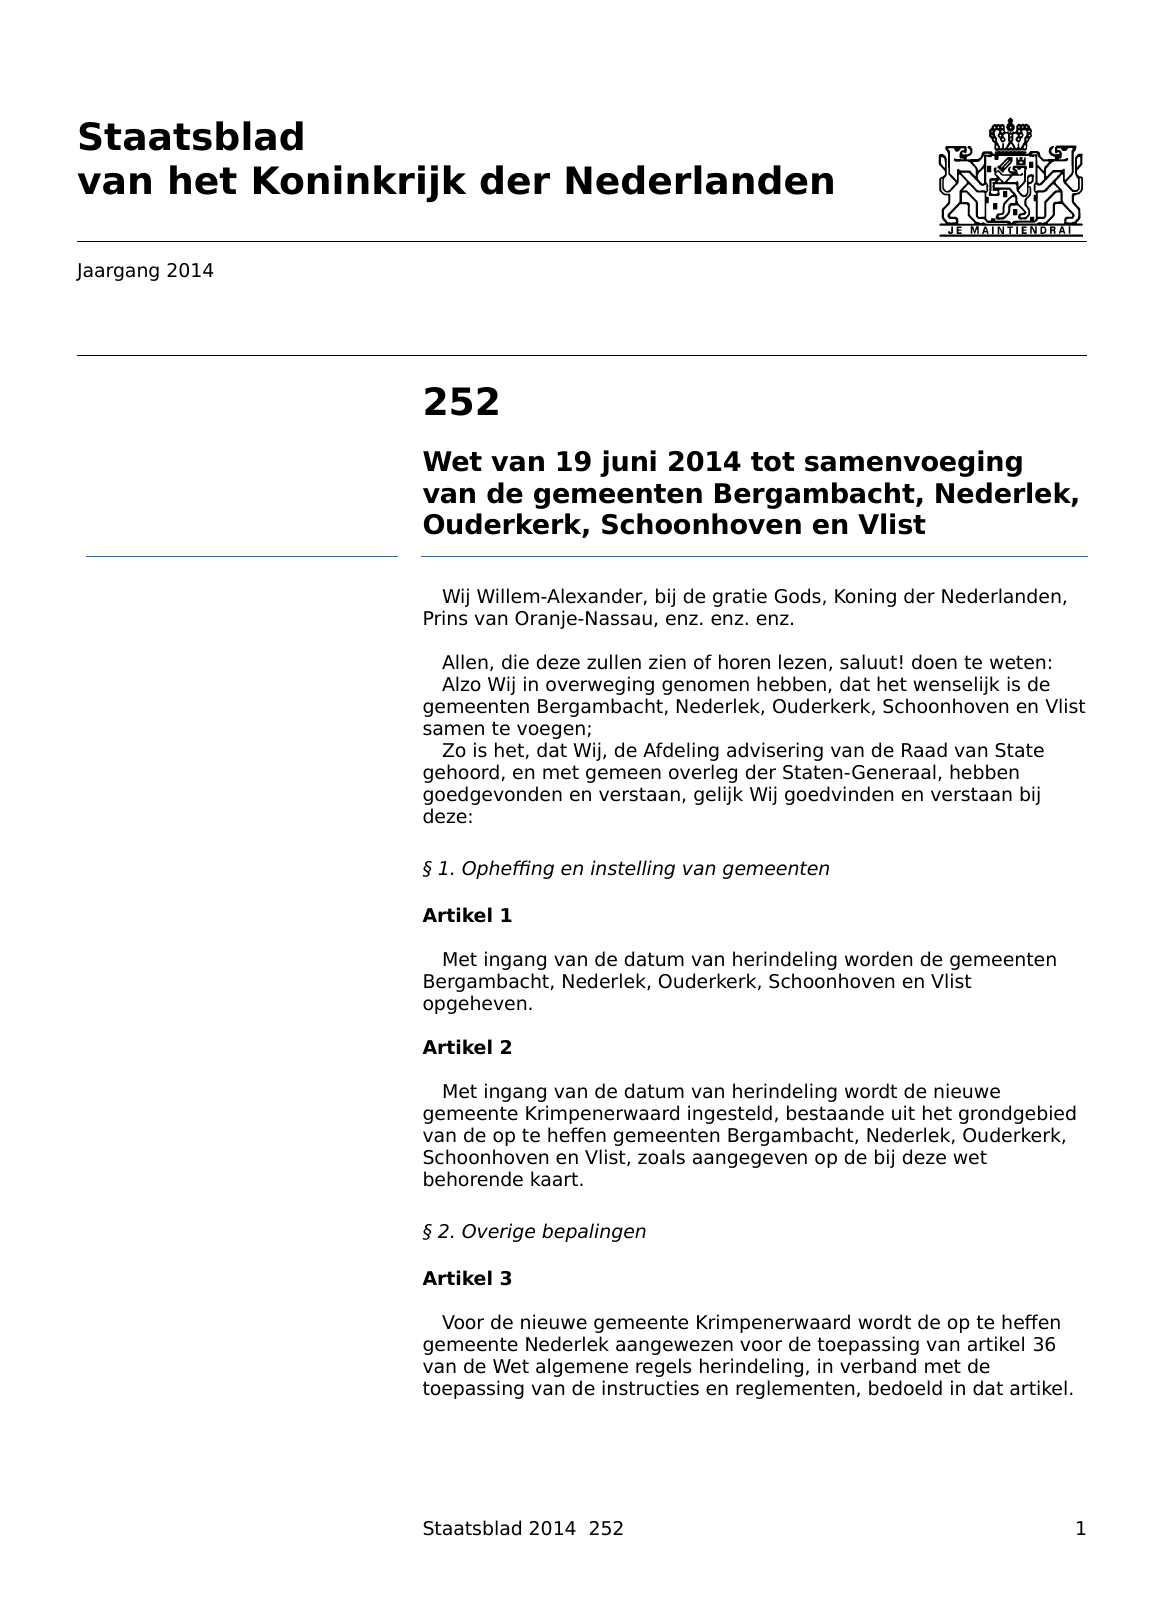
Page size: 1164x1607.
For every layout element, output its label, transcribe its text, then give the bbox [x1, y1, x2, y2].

subtitle Artikel 2 [422, 1037, 1087, 1059]
text Alzo Wij in overweging genomen hebben, dat het wenselijk is de gemeenten Bergambacht, Nederlek, Ouderkerk, Schoonhoven en Vlist samen te voegen; [422, 674, 1087, 740]
text Wij Willem-Alexander, bij de gratie Gods, Koning der Nederlanden, Prins van Oranje-Nassau, enz. enz. enz. [422, 586, 1087, 629]
table_cell Jaargang 2014 [77, 242, 1087, 355]
text Met ingang van de datum van herindeling worden de gemeenten Bergambacht, Nederlek, Ouderkerk, Schoonhoven en Vlist opgeheven. [422, 949, 1087, 1015]
subtitle Artikel 1 [422, 904, 1087, 927]
text Allen, die deze zullen zien of horen lezen, saluut! doen te weten: [422, 652, 1087, 674]
text Wet van 19 juni 2014 tot samenvoeging van de gemeenten Bergambacht, Nederlek, Ouderkerk, Schoonhoven en Vlist [422, 447, 1087, 541]
table_header Staatsblad van het Koninkrijk der Nederlanden [77, 100, 886, 241]
table_header [886, 100, 1087, 241]
subtitle 252 [422, 381, 1087, 424]
subtitle Artikel 3 [422, 1268, 1087, 1290]
subtitle § 1. Opheffing en instelling van gemeenten [422, 858, 1087, 879]
text Voor de nieuwe gemeente Krimpenerwaard wordt de op te heffen gemeente Nederlek aangewezen voor de toepassing van artikel 36 van de Wet algemene regels herindeling, in verband met de toepassing van de instructies en reglementen, bedoeld in dat artikel. [422, 1312, 1087, 1400]
subtitle § 2. Overige bepalingen [422, 1221, 1087, 1243]
text Met ingang van de datum van herindeling wordt de nieuwe gemeente Krimpenerwaard ingesteld, bestaande uit het grondgebied van de op te heffen gemeenten Bergambacht, Nederlek, Ouderkerk, Schoonhoven en Vlist, zoals aangegeven op de bij deze wet behorende kaart. [422, 1081, 1087, 1191]
picture [936, 115, 1087, 240]
text Zo is het, dat Wij, de Afdeling advisering van de Raad van State gehoord, en met gemeen overleg der Staten-Generaal, hebben goedgevonden en verstaan, gelijk Wij goedvinden en verstaan bij deze: [422, 740, 1087, 828]
